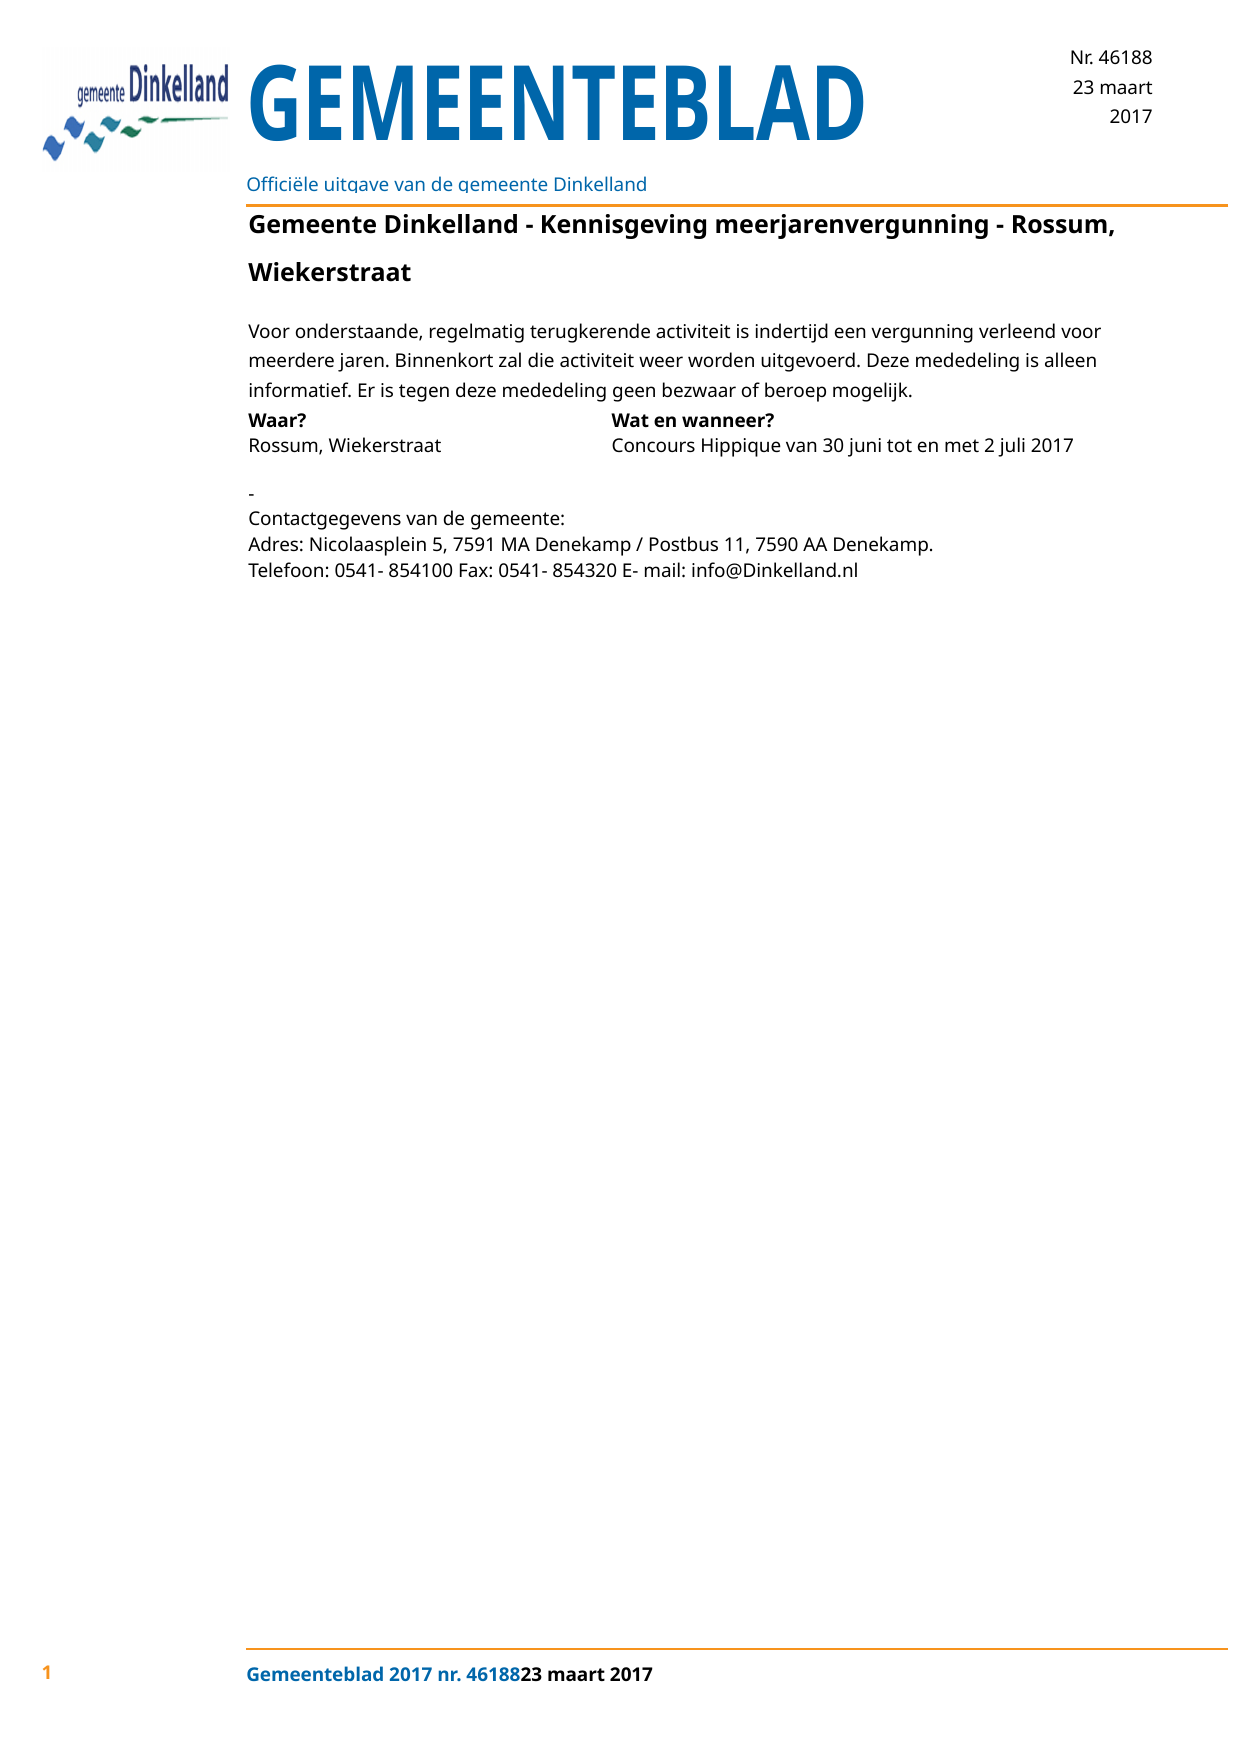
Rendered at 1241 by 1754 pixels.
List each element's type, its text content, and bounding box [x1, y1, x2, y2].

table_cell Concours Hippique van 30 juni tot en met 2 juli 2017 [611, 433, 1152, 458]
text - [248, 480, 1152, 505]
table_header Waar? [248, 407, 611, 432]
picture [41, 47, 231, 172]
table_cell Rossum, Wiekerstraat [248, 433, 611, 458]
table_header Wat en wanneer? [611, 407, 1152, 432]
text Adres: Nicolaasplein 5, 7591 MA Denekamp / Postbus 11, 7590 AA Denekamp. [248, 531, 1152, 557]
text Gemeente Dinkelland - Kennisgeving meerjarenvergunning - Rossum, Wiekerstraat [248, 207, 1152, 288]
text Voor onderstaande, regelmatig terugkerende activiteit is indertijd een vergunning verleend voor meerdere jaren. Binnenkort zal die activiteit weer worden uitgevoerd. Deze mededeling is alleen informatief. Er is tegen deze mededeling geen bezwaar of beroep mogelijk. [248, 318, 1152, 403]
text Contactgegevens van de gemeente: [248, 505, 1152, 531]
text Telefoon: 0541- 854100 Fax: 0541- 854320 E- mail: info@Dinkelland.nl [248, 557, 1152, 583]
